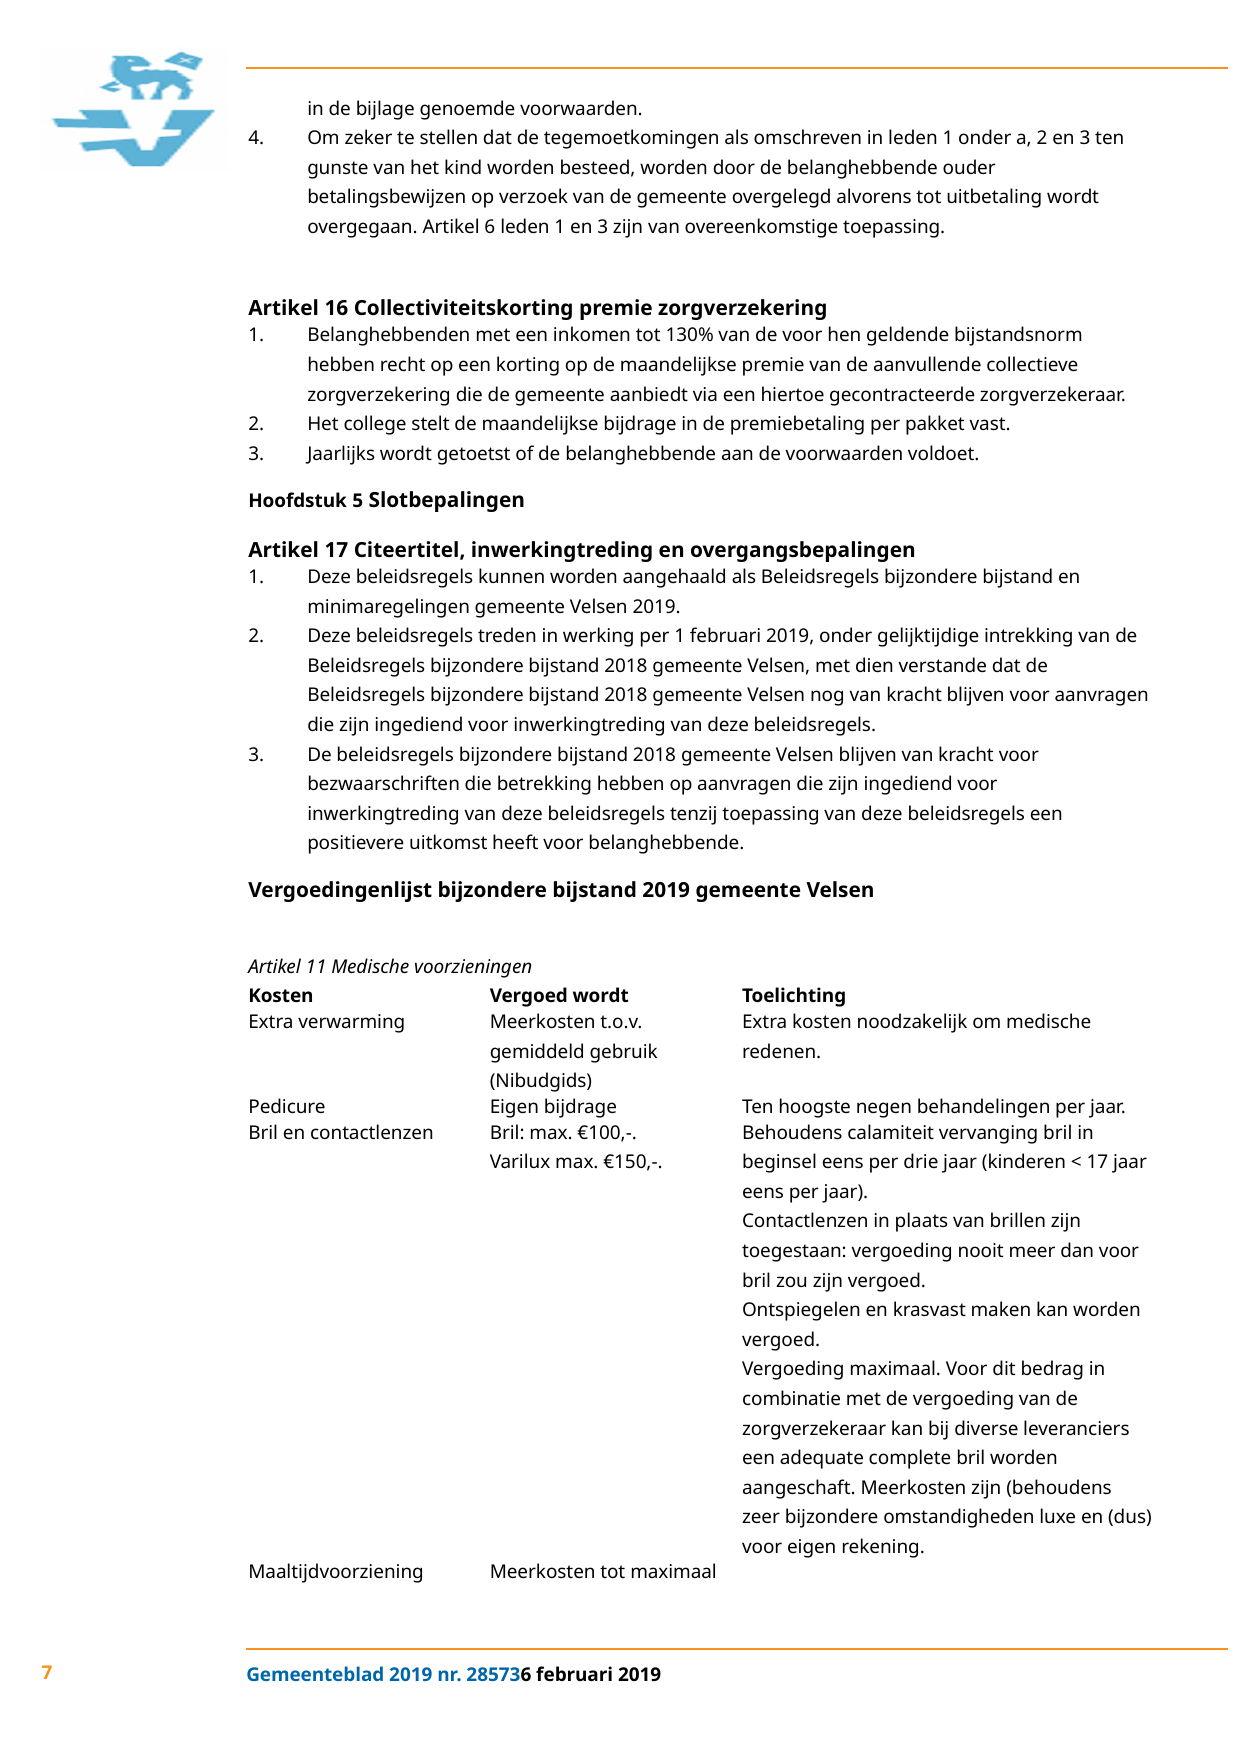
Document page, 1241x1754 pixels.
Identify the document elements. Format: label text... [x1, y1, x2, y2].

text Artikel 17 Citeertitel, inwerkingtreding en overgangsbepalingen [248, 535, 1152, 563]
list De beleidsregels bijzondere bijstand 2018 gemeente Velsen blijven van kracht voor bezwaarschriften die betrekking hebben op aanvragen die zijn ingediend voor inwerkingtreding van deze beleidsregels tenzij toepassing van deze beleidsregels een positievere uitkomst heeft voor belanghebbende. [248, 741, 1152, 855]
table_cell Extra kosten noodzakelijk om medische redenen. [742, 1008, 1152, 1093]
list Belanghebbenden met een inkomen tot 130% van de voor hen geldende bijstandsnorm hebben recht op een korting op de maandelijkse premie van de aanvullende collectieve zorgverzekering die de gemeente aanbiedt via een hiertoe gecontracteerde zorgverzekeraar. [248, 322, 1152, 406]
text Artikel 11 Medische voorzieningen [248, 953, 1152, 978]
list Om zeker te stellen dat de tegemoetkomingen als omschreven in leden 1 onder a, 2 en 3 ten gunste van het kind worden besteed, worden door de belanghebbende ouder betalingsbewijzen op verzoek van de gemeente overgelegd alvorens tot uitbetaling wordt overgegaan. Artikel 6 leden 1 en 3 zijn van overeenkomstige toepassing. [248, 124, 1152, 239]
table_cell Ten hoogste negen behandelingen per jaar. [742, 1093, 1152, 1119]
table_cell Pedicure [248, 1093, 489, 1119]
table_cell [742, 1559, 1152, 1584]
table_header Toelichting [742, 983, 1152, 1008]
table_header Kosten [248, 983, 489, 1008]
list Deze beleidsregels kunnen worden aangehaald als Beleidsregels bijzondere bijstand en minimaregelingen gemeente Velsen 2019. [248, 563, 1152, 618]
table_cell Meerkosten tot maximaal [490, 1559, 742, 1584]
table_header Vergoed wordt [490, 983, 742, 1008]
table_cell Maaltijdvoorziening [248, 1559, 489, 1584]
picture [41, 47, 231, 172]
table_cell Behoudens calamiteit vervanging bril in beginsel eens per drie jaar (kinderen < 17 jaar eens per jaar). Contactlenzen in plaats van brillen zijn toegestaan: vergoeding nooit meer dan voor bril zou zijn vergoed. Ontspiegelen en krasvast maken kan worden vergoed. Vergoeding maximaal. Voor dit bedrag in combinatie met de vergoeding van de zorgverzekeraar kan bij diverse leveranciers een adequate complete bril worden aangeschaft. Meerkosten zijn (behoudens zeer bijzondere omstandigheden luxe en (dus) voor eigen rekening. [742, 1119, 1152, 1559]
table_cell Extra verwarming [248, 1008, 489, 1093]
list Het college stelt de maandelijkse bijdrage in de premiebetaling per pakket vast. [248, 410, 1152, 436]
table_cell Meerkosten t.o.v. gemiddeld gebruik (Nibudgids) [490, 1008, 742, 1093]
table_cell Bril en contactlenzen [248, 1119, 489, 1559]
list Deze beleidsregels treden in werking per 1 februari 2019, onder gelijktijdige intrekking van de Beleidsregels bijzondere bijstand 2018 gemeente Velsen, met dien verstande dat de Beleidsregels bijzondere bijstand 2018 gemeente Velsen nog van kracht blijven voor aanvragen die zijn ingediend voor inwerkingtreding van deze beleidsregels. [248, 622, 1152, 737]
text Artikel 16 Collectiviteitskorting premie zorgverzekering [248, 293, 1152, 322]
text Hoofdstuk 5 Slotbepalingen [248, 486, 1152, 514]
table_cell Eigen bijdrage [490, 1093, 742, 1119]
text Vergoedingenlijst bijzondere bijstand 2019 gemeente Velsen [248, 875, 1152, 903]
list Jaarlijks wordt getoetst of de belanghebbende aan de voorwaarden voldoet. [248, 440, 1152, 466]
list in de bijlage genoemde voorwaarden. [248, 95, 1152, 121]
table_cell Bril: max. €100,-. Varilux max. €150,-. [490, 1119, 742, 1559]
